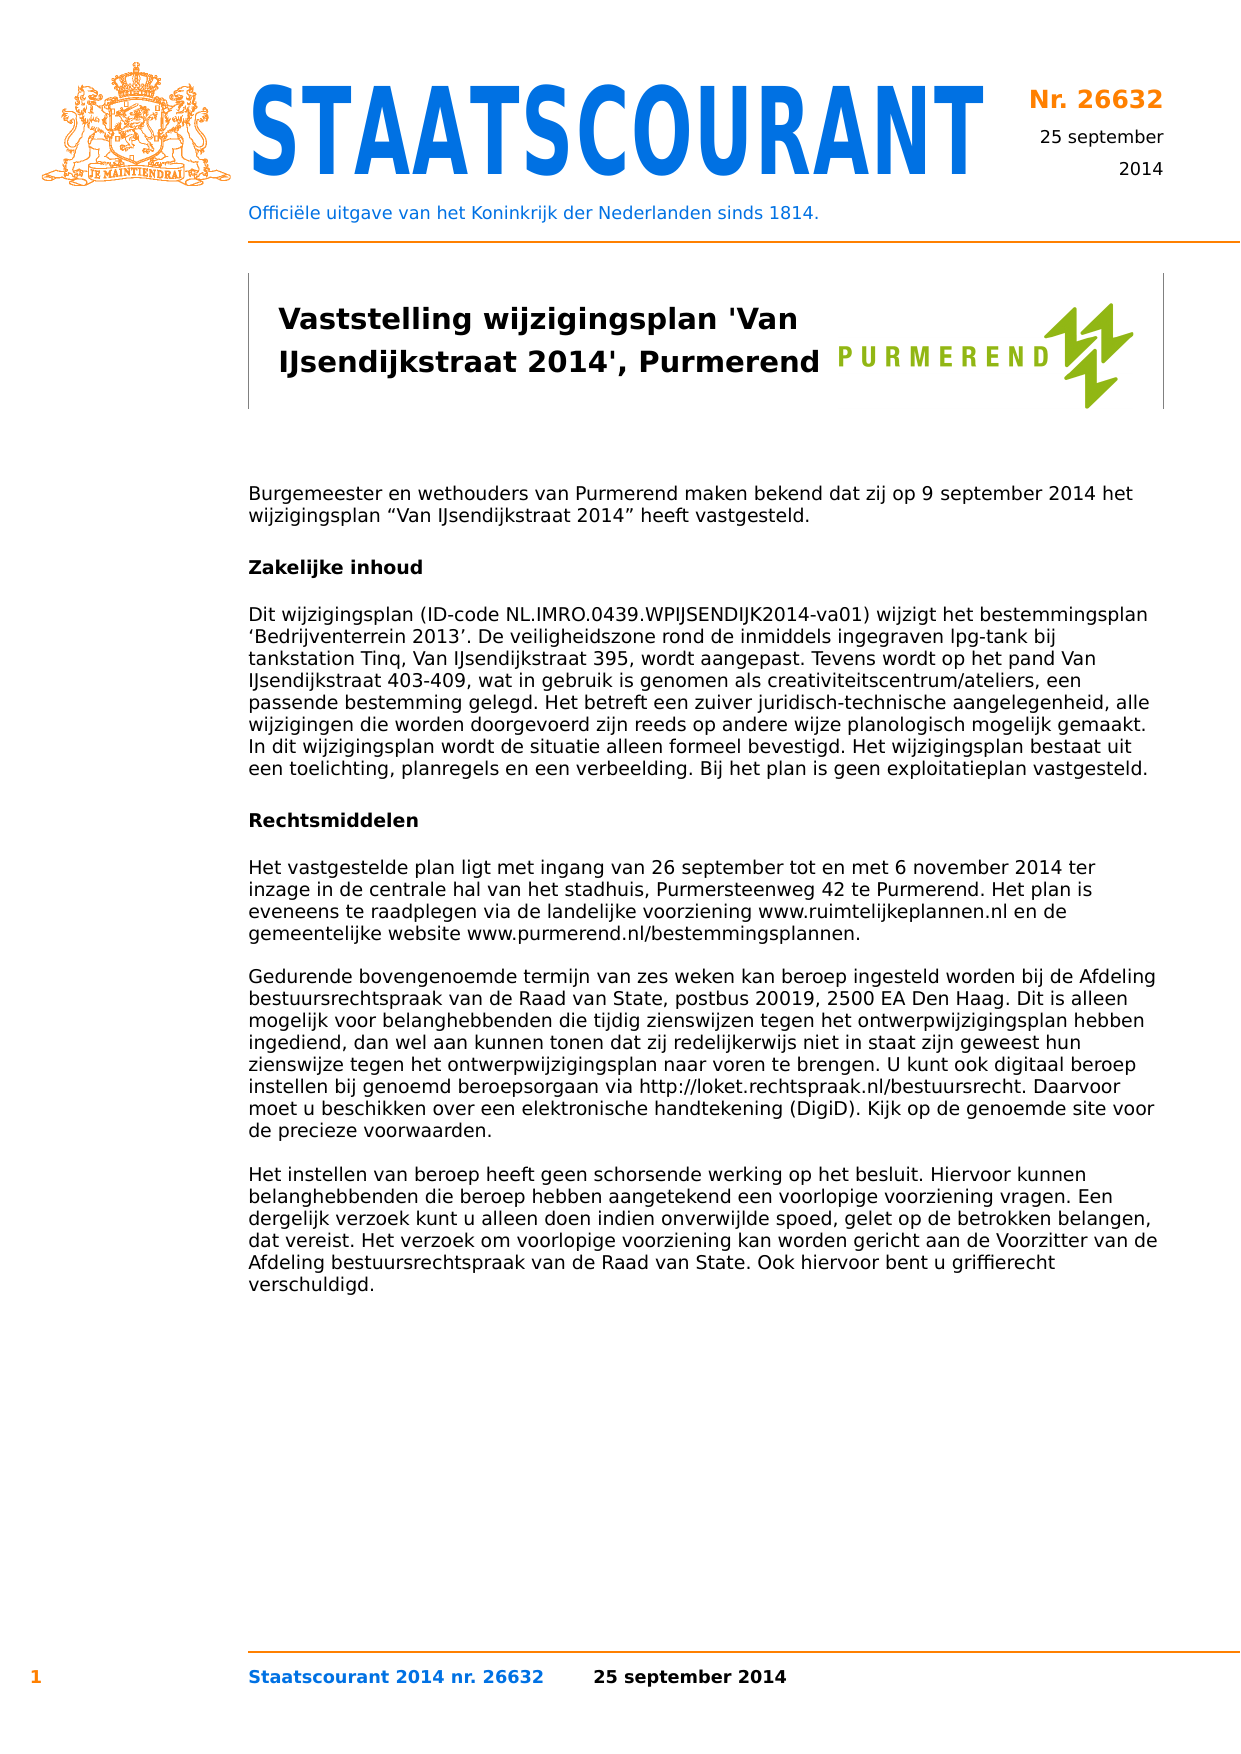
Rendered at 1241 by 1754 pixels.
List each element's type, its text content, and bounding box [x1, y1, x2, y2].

table_cell Officiële uitgave van het Koninkrijk der Nederlanden sinds 1814. [248, 203, 1240, 241]
table_header Nr. 26632 [998, 62, 1240, 121]
picture [41, 62, 231, 186]
subtitle Rechtsmiddelen [248, 809, 1163, 832]
table_header STAATSCOURANT [248, 62, 998, 203]
text Dit wijzigingsplan (ID-code NL.IMRO.0439.WPIJSENDIJK2014-va01) wijzigt het bestemmingsplan ‘Bedrijventerrein 2013’. De veiligheidszone rond de inmiddels ingegraven lpg-tank bij tankstation Tinq, Van IJsendijkstraat 395, wordt aangepast. Tevens wordt op het pand Van IJsendijkstraat 403-409, wat in gebruik is genomen als creativiteitscentrum/ateliers, een passende bestemming gelegd. Het betreft een zuiver juridisch-technische aangelegenheid, alle wijzigingen die worden doorgevoerd zijn reeds op andere wijze planologisch mogelijk gemaakt. In dit wijzigingsplan wordt de situatie alleen formeel bevestigd. Het wijzigingsplan bestaat uit een toelichting, planregels en een verbeelding. Bij het plan is geen exploitatieplan vastgesteld. [248, 604, 1163, 779]
text Het vastgestelde plan ligt met ingang van 26 september tot en met 6 november 2014 ter inzage in de centrale hal van het stadhuis, Purmersteenweg 42 te Purmerend. Het plan is eveneens te raadplegen via de landelijke voorziening www.ruimtelijkeplannen.nl en de gemeentelijke website www.purmerend.nl/bestemmingsplannen. [248, 857, 1163, 944]
picture [838, 302, 1134, 409]
text Het instellen van beroep heeft geen schorsende werking op het besluit. Hiervoor kunnen belanghebbenden die beroep hebben aangetekend een voorlopige voorziening vragen. Een dergelijk verzoek kunt u alleen doen indien onverwijlde spoed, gelet op de betrokken belangen, dat vereist. Het verzoek om voorlopige voorziening kan worden gericht aan de Voorzitter van de Afdeling bestuursrechtspraak van de Raad van State. Ook hiervoor bent u griffierecht verschuldigd. [248, 1164, 1163, 1296]
text Gedurende bovengenoemde termijn van zes weken kan beroep ingesteld worden bij de Afdeling bestuursrechtspraak van de Raad van State, postbus 20019, 2500 EA Den Haag. Dit is alleen mogelijk voor belanghebbenden die tijdig zienswijzen tegen het ontwerpwijzigingsplan hebben ingediend, dan wel aan kunnen tonen dat zij redelijkerwijs niet in staat zijn geweest hun zienswijze tegen het ontwerpwijzigingsplan naar voren te brengen. U kunt ook digitaal beroep instellen bij genoemd beroepsorgaan via http://loket.rechtspraak.nl/bestuursrecht. Daarvoor moet u beschikken over een elektronische handtekening (DigiD). Kijk op de genoemde site voor de precieze voorwaarden. [248, 966, 1163, 1142]
table_cell 25 september [998, 121, 1240, 153]
table_cell 2014 [998, 153, 1240, 203]
table_header [25, 62, 248, 241]
subtitle Vaststelling wijzigingsplan 'Van IJsendijkstraat 2014', Purmerend [249, 273, 1163, 409]
text Burgemeester en wethouders van Purmerend maken bekend dat zij op 9 september 2014 het wijzigingsplan “Van IJsendijkstraat 2014” heeft vastgesteld. [248, 483, 1163, 527]
subtitle Zakelijke inhoud [248, 557, 1163, 579]
